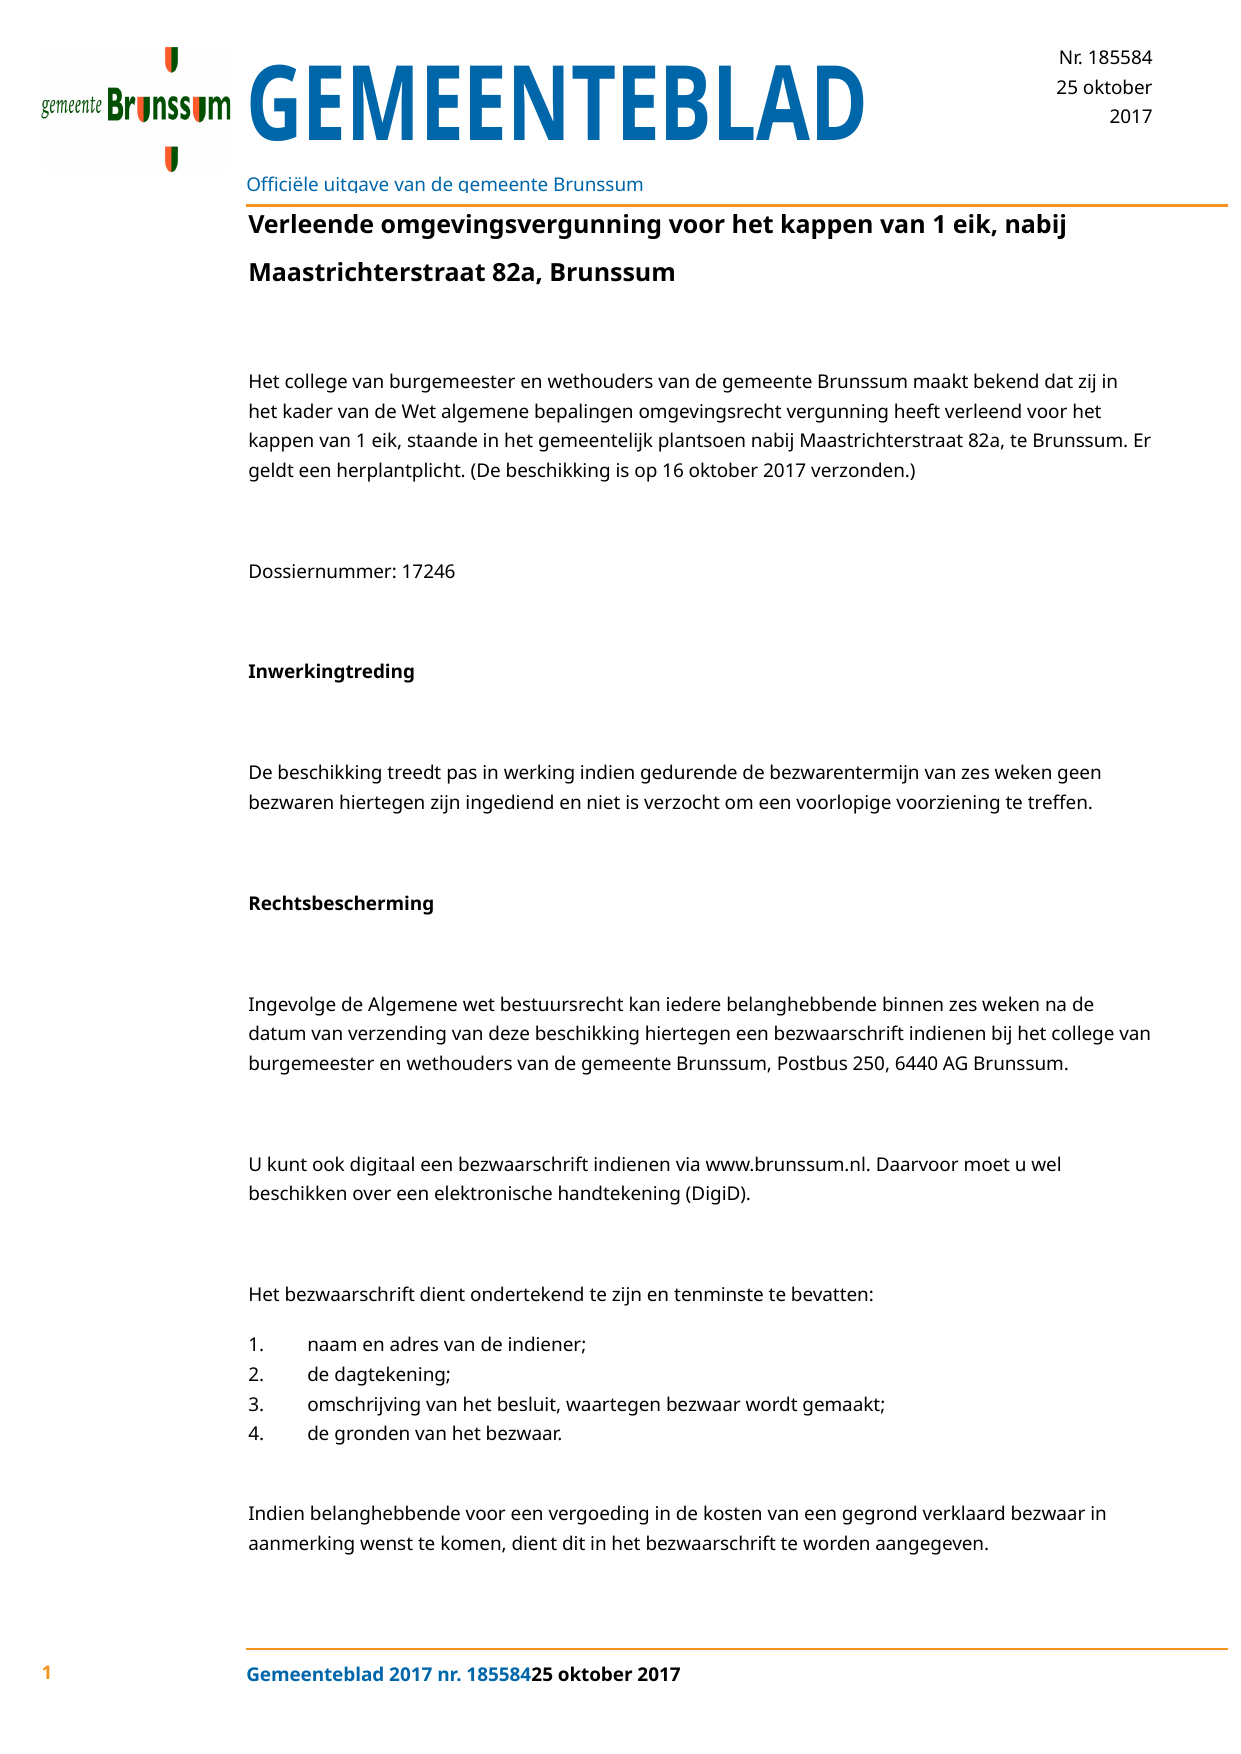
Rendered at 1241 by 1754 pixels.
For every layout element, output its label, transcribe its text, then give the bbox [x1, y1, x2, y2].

text Het bezwaarschrift dient ondertekend te zijn en tenminste te bevatten: [248, 1281, 1152, 1307]
list naam en adres van de indiener; [248, 1332, 1152, 1357]
text Inwerkingtreding [248, 659, 1152, 684]
text Indien belanghebbende voor een vergoeding in de kosten van een gegrond verklaard bezwaar in aanmerking wenst te komen, dient dit in het bezwaarschrift te worden aangegeven. [248, 1500, 1152, 1556]
text U kunt ook digitaal een bezwaarschrift indienen via www.brunssum.nl. Daarvoor moet u wel beschikken over een elektronische handtekening (DigiD). [248, 1151, 1152, 1206]
text De beschikking treedt pas in werking indien gedurende de bezwarentermijn van zes weken geen bezwaren hiertegen zijn ingediend en niet is verzocht om een voorlopige voorziening te treffen. [248, 759, 1152, 815]
text Rechtsbescherming [248, 890, 1152, 916]
list de dagtekening; [248, 1361, 1152, 1387]
list omschrijving van het besluit, waartegen bezwaar wordt gemaakt; [248, 1391, 1152, 1417]
text Verleende omgevingsvergunning voor het kappen van 1 eik, nabij Maastrichterstraat 82a, Brunssum [248, 207, 1152, 288]
text Ingevolge de Algemene wet bestuursrecht kan iedere belanghebbende binnen zes weken na de datum van verzending van deze beschikking hiertegen een bezwaarschrift indienen bij het college van burgemeester en wethouders van de gemeente Brunssum, Postbus 250, 6440 AG Brunssum. [248, 991, 1152, 1076]
text Het college van burgemeester en wethouders van de gemeente Brunssum maakt bekend dat zij in het kader van de Wet algemene bepalingen omgevingsrecht vergunning heeft verleend voor het kappen van 1 eik, staande in het gemeentelijk plantsoen nabij Maastrichterstraat 82a, te Brunssum. Er geldt een herplantplicht. (De beschikking is op 16 oktober 2017 verzonden.) [248, 368, 1152, 483]
text Dossiernummer: 17246 [248, 558, 1152, 584]
list de gronden van het bezwaar. [248, 1420, 1152, 1446]
picture [41, 47, 231, 172]
